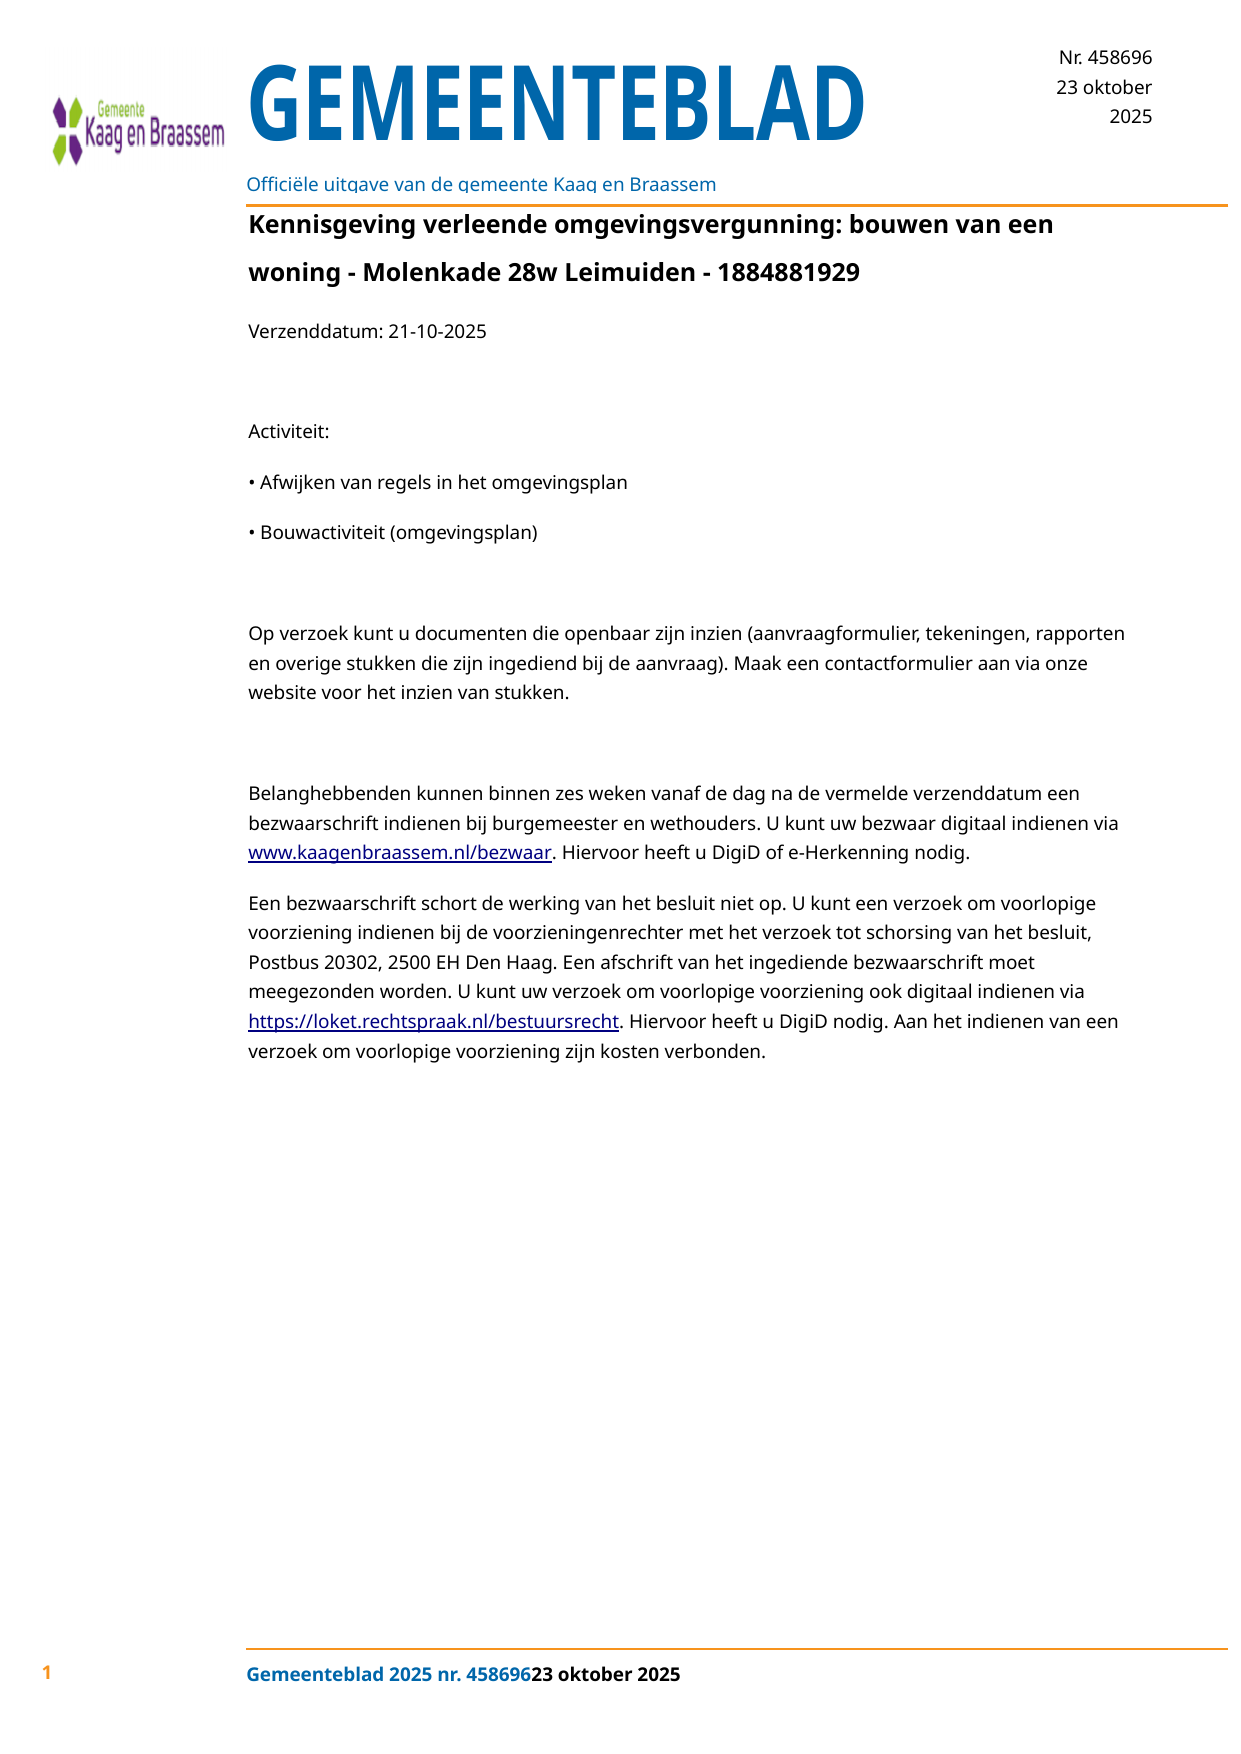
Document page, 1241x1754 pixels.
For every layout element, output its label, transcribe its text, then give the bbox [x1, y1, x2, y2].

text Activiteit: [248, 419, 1152, 444]
text Kennisgeving verleende omgevingsvergunning: bouwen van een woning - Molenkade 28w Leimuiden - 1884881929 [248, 207, 1152, 288]
text Een bezwaarschrift schort de werking van het besluit niet op. U kunt een verzoek om voorlopige voorziening indienen bij de voorzieningenrechter met het verzoek tot schorsing van het besluit, Postbus 20302, 2500 EH Den Haag. Een afschrift van het ingediende bezwaarschrift moet meegezonden worden. U kunt uw verzoek om voorlopige voorziening ook digitaal indienen via https://loket.rechtspraak.nl/bestuursrecht. Hiervoor heeft u DigiD nodig. Aan het indienen van een verzoek om voorlopige voorziening zijn kosten verbonden. [248, 890, 1152, 1064]
text • Bouwactiviteit (omgevingsplan) [248, 519, 1152, 545]
text Op verzoek kunt u documenten die openbaar zijn inzien (aanvraagformulier, tekeningen, rapporten en overige stukken die zijn ingediend bij de aanvraag). Maak een contactformulier aan via onze website voor het inzien van stukken. [248, 620, 1152, 705]
text • Afwijken van regels in het omgevingsplan [248, 469, 1152, 495]
picture [41, 47, 231, 172]
text Belanghebbenden kunnen binnen zes weken vanaf de dag na de vermelde verzenddatum een bezwaarschrift indienen bij burgemeester en wethouders. U kunt uw bezwaar digitaal indienen via www.kaagenbraassem.nl/bezwaar. Hiervoor heeft u DigiD of e-Herkenning nodig. [248, 780, 1152, 865]
text Verzenddatum: 21-10-2025 [248, 318, 1152, 344]
